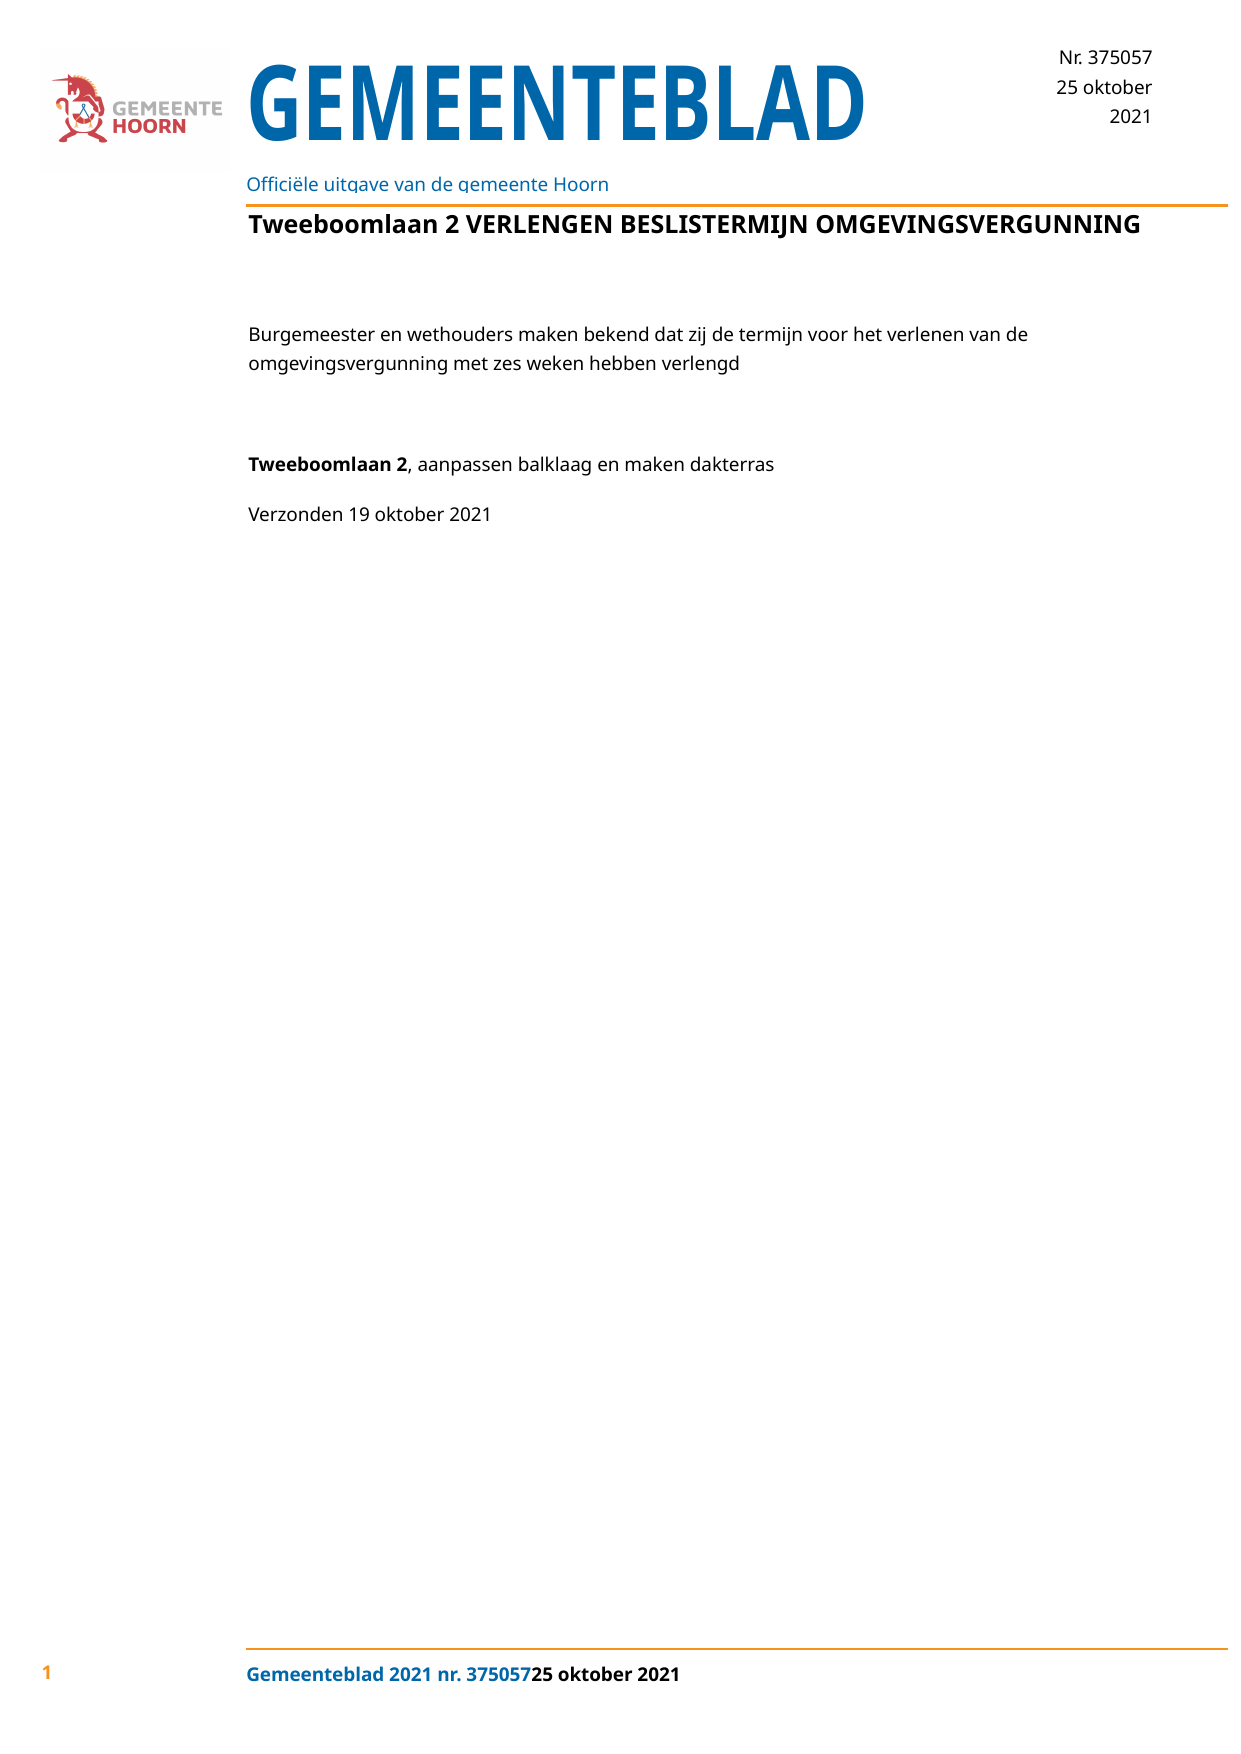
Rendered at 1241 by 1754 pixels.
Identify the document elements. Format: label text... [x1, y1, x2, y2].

text Tweeboomlaan 2 VERLENGEN BESLISTERMIJN OMGEVINGSVERGUNNING [248, 207, 1152, 241]
picture [41, 47, 231, 172]
text Verzonden 19 oktober 2021 [248, 502, 1152, 527]
text Tweeboomlaan 2, aanpassen balklaag en maken dakterras [248, 451, 1152, 477]
text Burgemeester en wethouders maken bekend dat zij de termijn voor het verlenen van de omgevingsvergunning met zes weken hebben verlengd [248, 321, 1152, 376]
